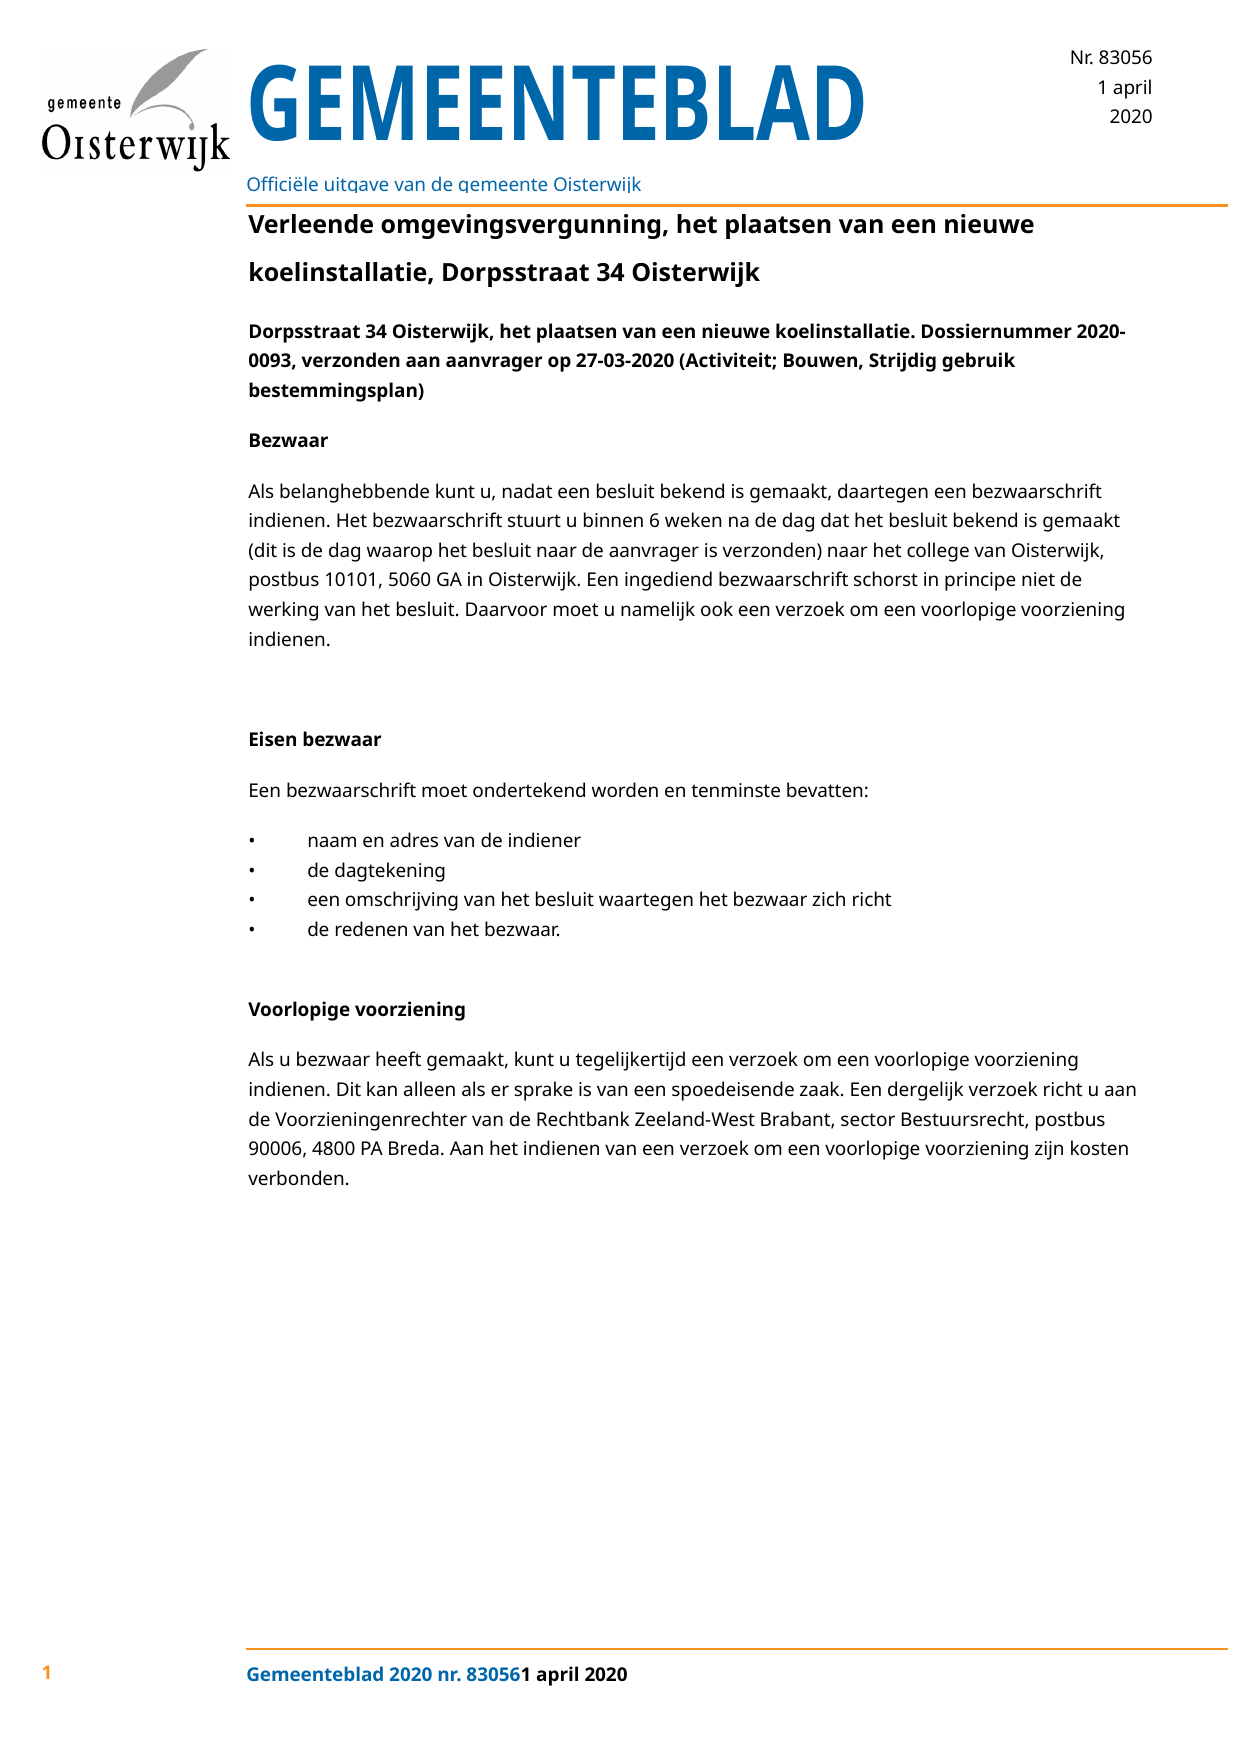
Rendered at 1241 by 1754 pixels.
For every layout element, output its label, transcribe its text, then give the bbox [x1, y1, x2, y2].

text Voorlopige voorziening [248, 996, 1152, 1022]
picture [41, 47, 231, 172]
text Als belanghebbende kunt u, nadat een besluit bekend is gemaakt, daartegen een bezwaarschrift indienen. Het bezwaarschrift stuurt u binnen 6 weken na de dag dat het besluit bekend is gemaakt (dit is de dag waarop het besluit naar de aanvrager is verzonden) naar het college van Oisterwijk, postbus 10101, 5060 GA in Oisterwijk. Een ingediend bezwaarschrift schorst in principe niet de werking van het besluit. Daarvoor moet u namelijk ook een verzoek om een voorlopige voorziening indienen. [248, 478, 1152, 652]
list de dagtekening [248, 857, 1152, 883]
text Verleende omgevingsvergunning, het plaatsen van een nieuwe koelinstallatie, Dorpsstraat 34 Oisterwijk [248, 207, 1152, 288]
text Eisen bezwaar [248, 727, 1152, 752]
text Een bezwaarschrift moet ondertekend worden en tenminste bevatten: [248, 777, 1152, 803]
text Bezwaar [248, 427, 1152, 453]
list naam en adres van de indiener [248, 827, 1152, 853]
text Als u bezwaar heeft gemaakt, kunt u tegelijkertijd een verzoek om een voorlopige voorziening indienen. Dit kan alleen als er sprake is van een spoedeisende zaak. Een dergelijk verzoek richt u aan de Voorzieningenrechter van de Rechtbank Zeeland-West Brabant, sector Bestuursrecht, postbus 90006, 4800 PA Breda. Aan het indienen van een verzoek om een voorlopige voorziening zijn kosten verbonden. [248, 1047, 1152, 1191]
text Dorpsstraat 34 Oisterwijk, het plaatsen van een nieuwe koelinstallatie. Dossiernummer 2020-0093, verzonden aan aanvrager op 27-03-2020 (Activiteit; Bouwen, Strijdig gebruik bestemmingsplan) [248, 318, 1152, 403]
list de redenen van het bezwaar. [248, 916, 1152, 942]
list een omschrijving van het besluit waartegen het bezwaar zich richt [248, 887, 1152, 912]
